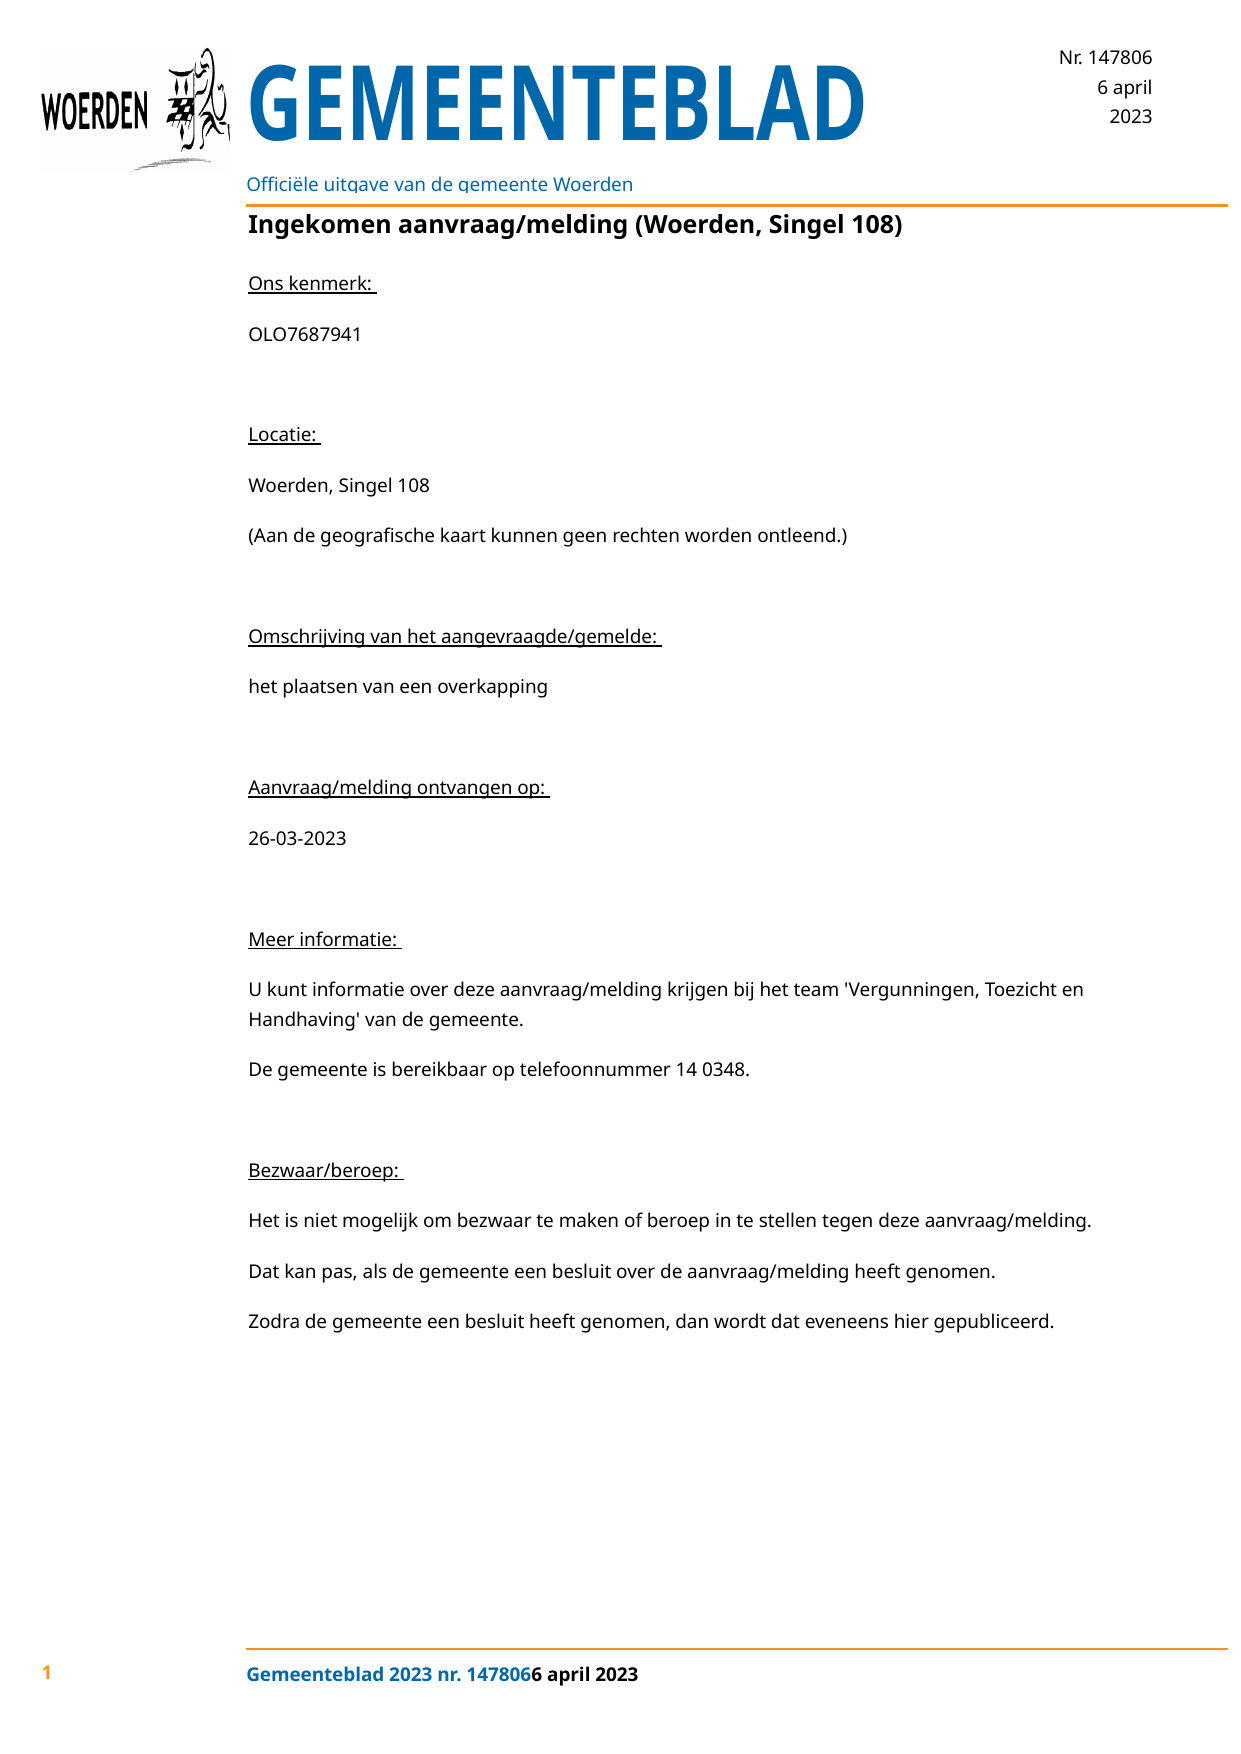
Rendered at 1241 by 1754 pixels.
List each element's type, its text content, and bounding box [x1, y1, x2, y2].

text Ons kenmerk: [248, 270, 1152, 296]
text (Aan de geografische kaart kunnen geen rechten worden ontleend.) [248, 522, 1152, 548]
text OLO7687941 [248, 321, 1152, 346]
text De gemeente is bereikbaar op telefoonnummer 14 0348. [248, 1056, 1152, 1082]
picture [41, 47, 231, 172]
text U kunt informatie over deze aanvraag/melding krijgen bij het team 'Vergunningen, Toezicht en Handhaving' van de gemeente. [248, 976, 1152, 1031]
text Ingekomen aanvraag/melding (Woerden, Singel 108) [248, 207, 1152, 241]
text het plaatsen van een overkapping [248, 674, 1152, 699]
text Het is niet mogelijk om bezwaar te maken of beroep in te stellen tegen deze aanvraag/melding. [248, 1207, 1152, 1233]
text Dat kan pas, als de gemeente een besluit over de aanvraag/melding heeft genomen. [248, 1258, 1152, 1283]
text Woerden, Singel 108 [248, 472, 1152, 498]
text Zodra de gemeente een besluit heeft genomen, dan wordt dat eveneens hier gepubliceerd. [248, 1308, 1152, 1334]
text Meer informatie: [248, 926, 1152, 951]
text Aanvraag/melding ontvangen op: [248, 774, 1152, 800]
text Locatie: [248, 422, 1152, 447]
text 26-03-2023 [248, 825, 1152, 851]
text Omschrijving van het aangevraagde/gemelde: [248, 623, 1152, 649]
text Bezwaar/beroep: [248, 1157, 1152, 1183]
